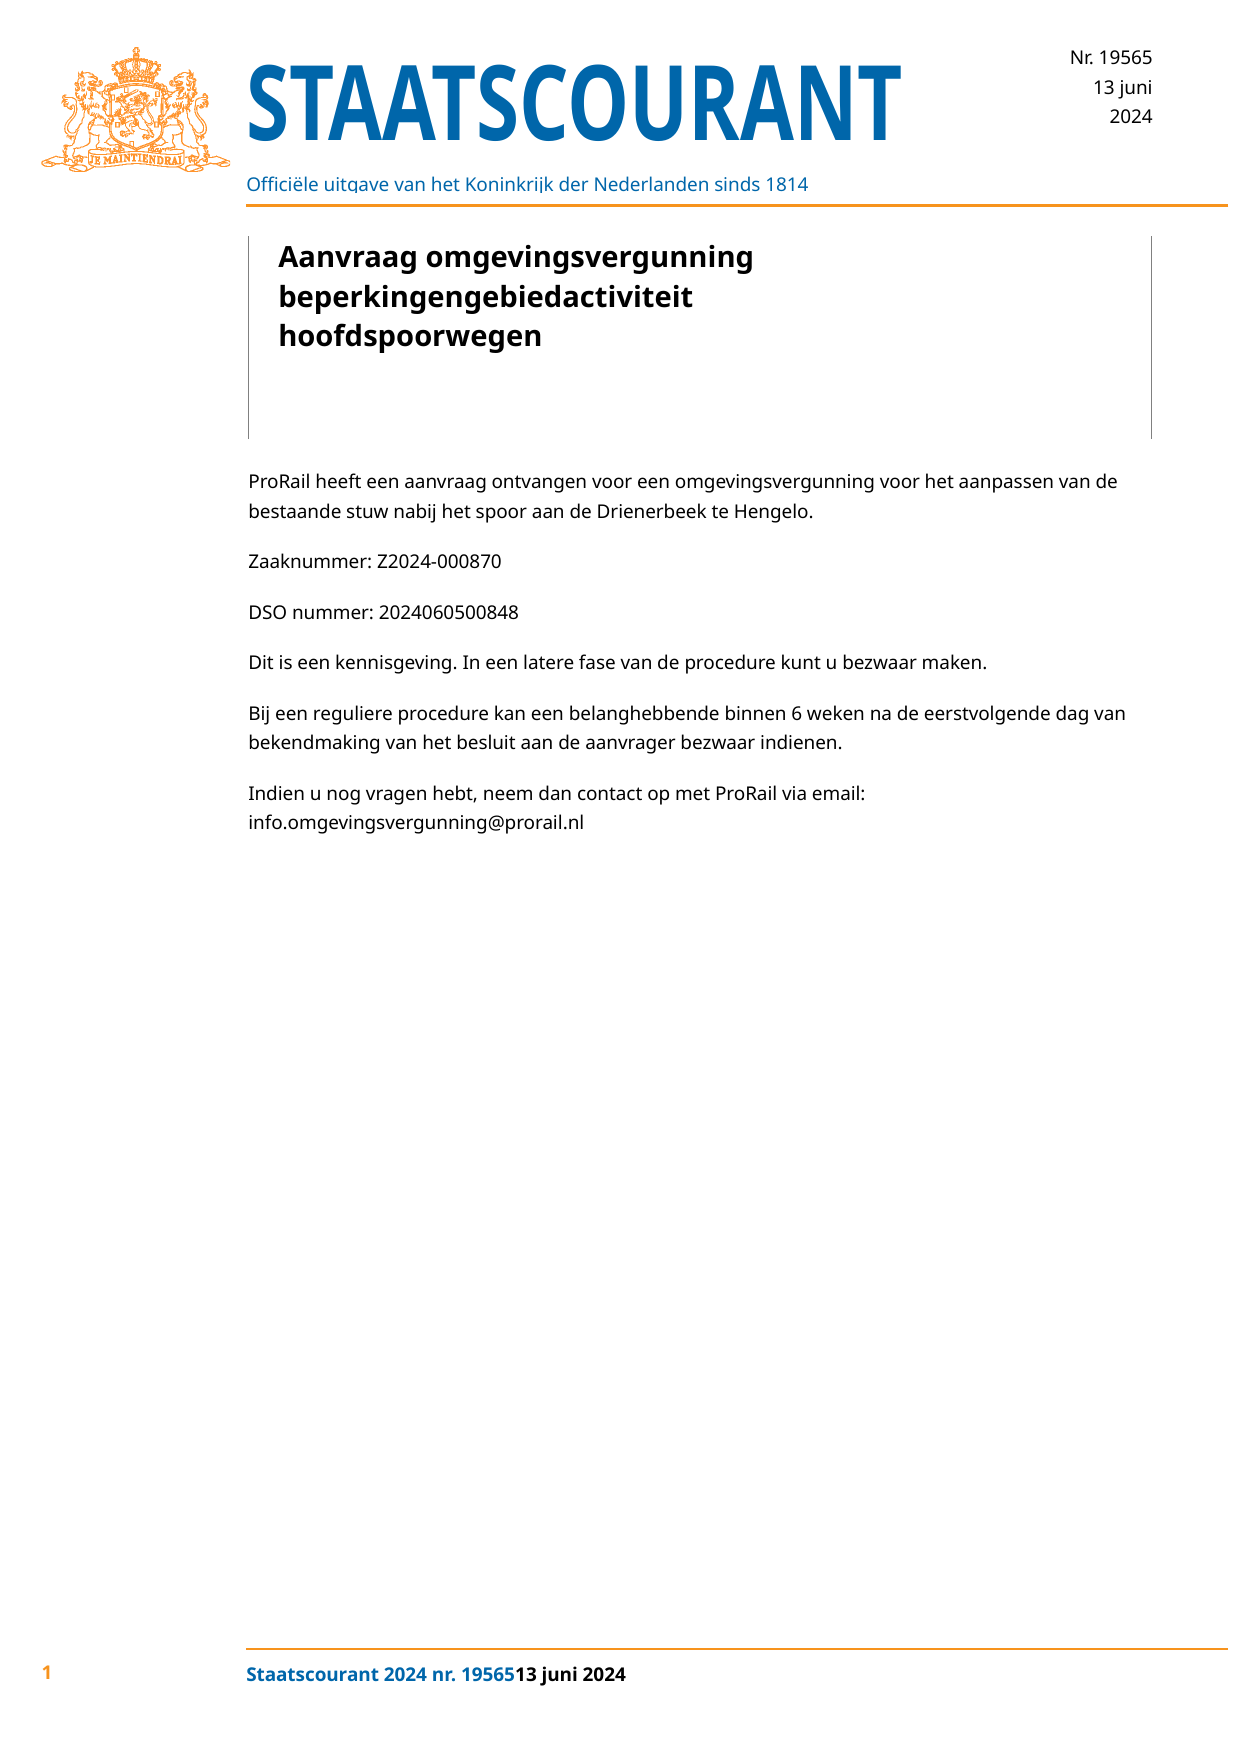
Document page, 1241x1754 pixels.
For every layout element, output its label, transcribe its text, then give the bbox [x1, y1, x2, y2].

table_header [850, 236, 912, 413]
picture [912, 236, 1090, 414]
table_header [1090, 236, 1151, 413]
table_header [850, 414, 1151, 439]
text Indien u nog vragen hebt, neem dan contact op met ProRail via email: info.omgevingsvergunning@prorail.nl [248, 780, 1152, 835]
text DSO nummer: 2024060500848 [248, 599, 1152, 625]
text Zaaknummer: Z2024-000870 [248, 549, 1152, 574]
picture [41, 47, 231, 172]
text ProRail heeft een aanvraag ontvangen voor een omgevingsvergunning voor het aanpassen van de bestaande stuw nabij het spoor aan de Drienerbeek te Hengelo. [248, 469, 1152, 524]
table_header Aanvraag omgevingsvergunning beperkingengebiedactiviteit hoofdspoorwegen [249, 236, 850, 439]
text Dit is een kennisgeving. In een latere fase van de procedure kunt u bezwaar maken. [248, 649, 1152, 675]
text Bij een reguliere procedure kan een belanghebbende binnen 6 weken na de eerstvolgende dag van bekendmaking van het besluit aan de aanvrager bezwaar indienen. [248, 700, 1152, 755]
